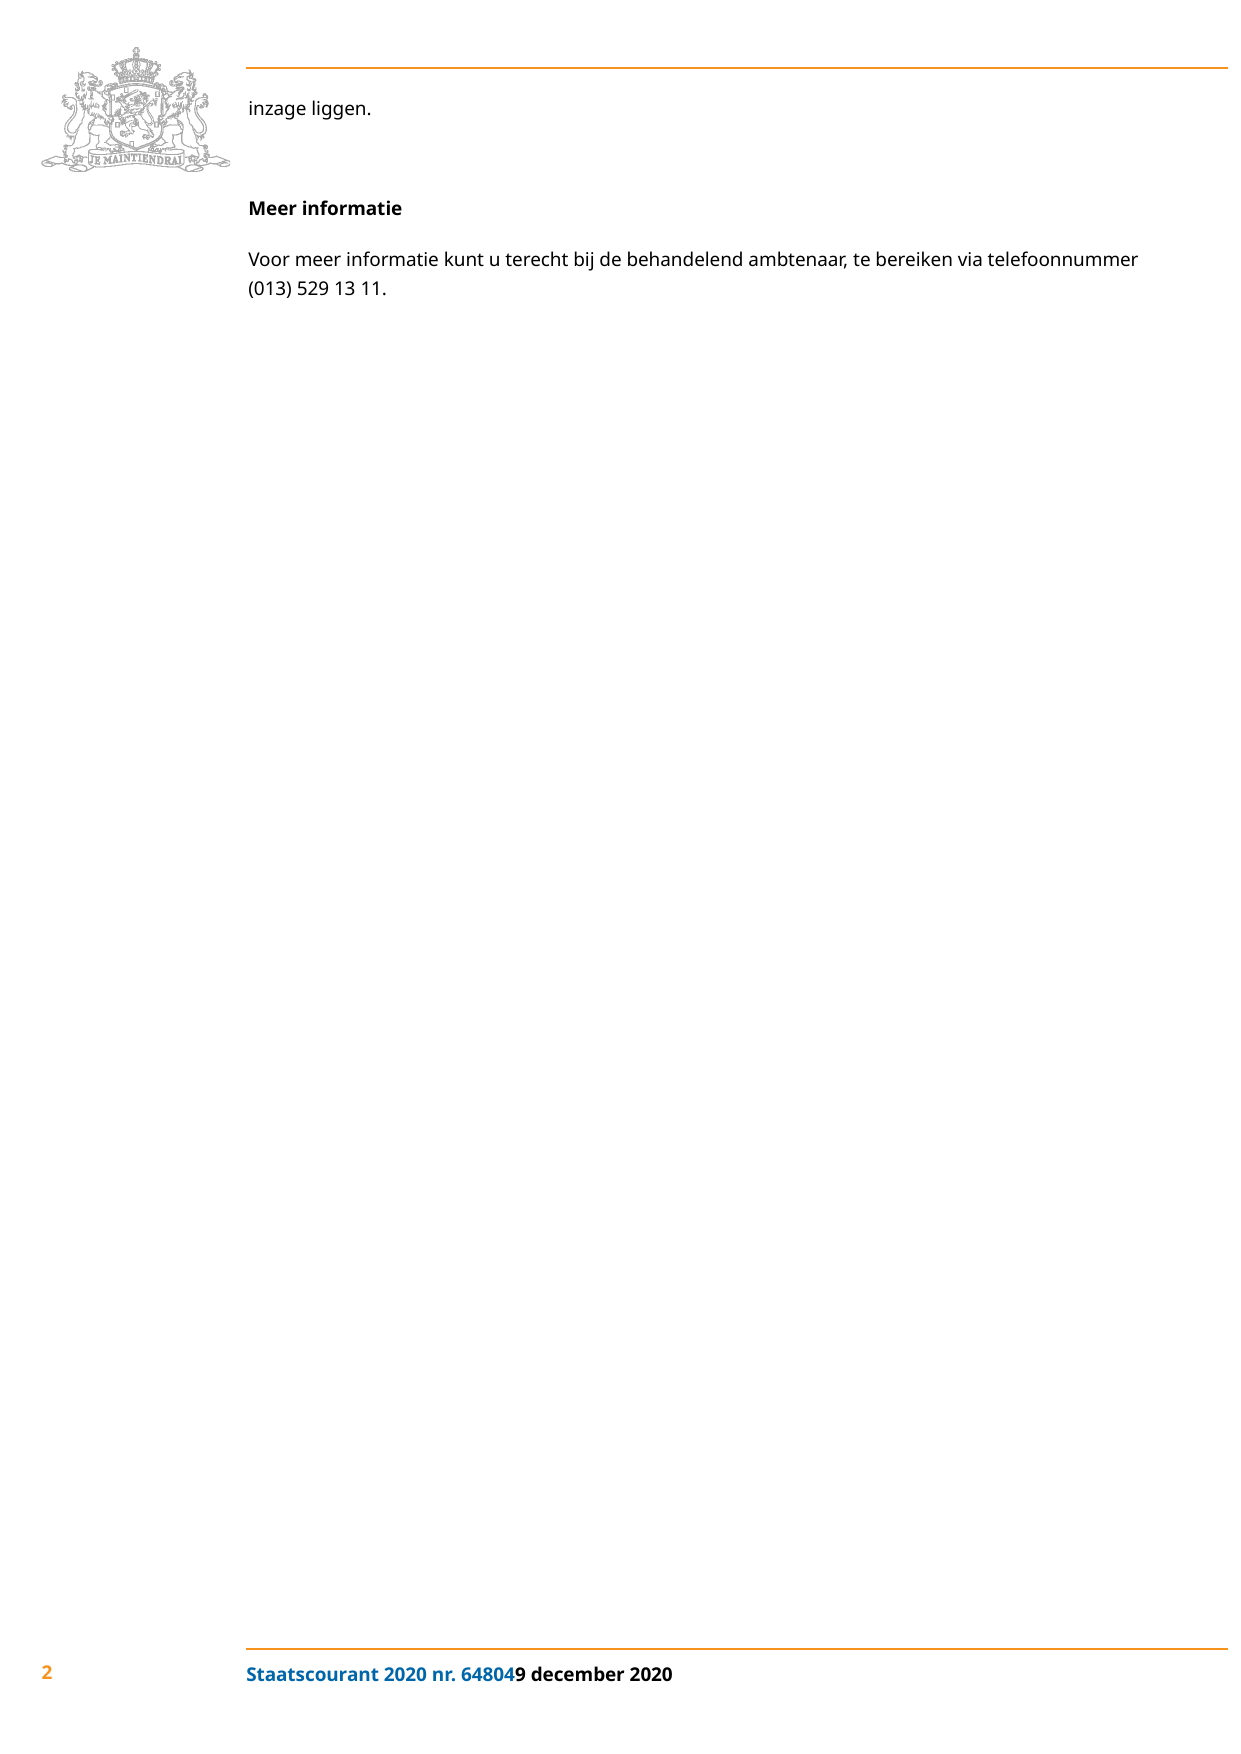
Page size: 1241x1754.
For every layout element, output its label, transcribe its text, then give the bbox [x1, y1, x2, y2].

text inzage liggen. [248, 95, 1152, 121]
text Voor meer informatie kunt u terecht bij de behandelend ambtenaar, te bereiken via telefoonnummer (013) 529 13 11. [248, 246, 1152, 301]
text Meer informatie [248, 196, 1152, 221]
picture [41, 47, 231, 172]
